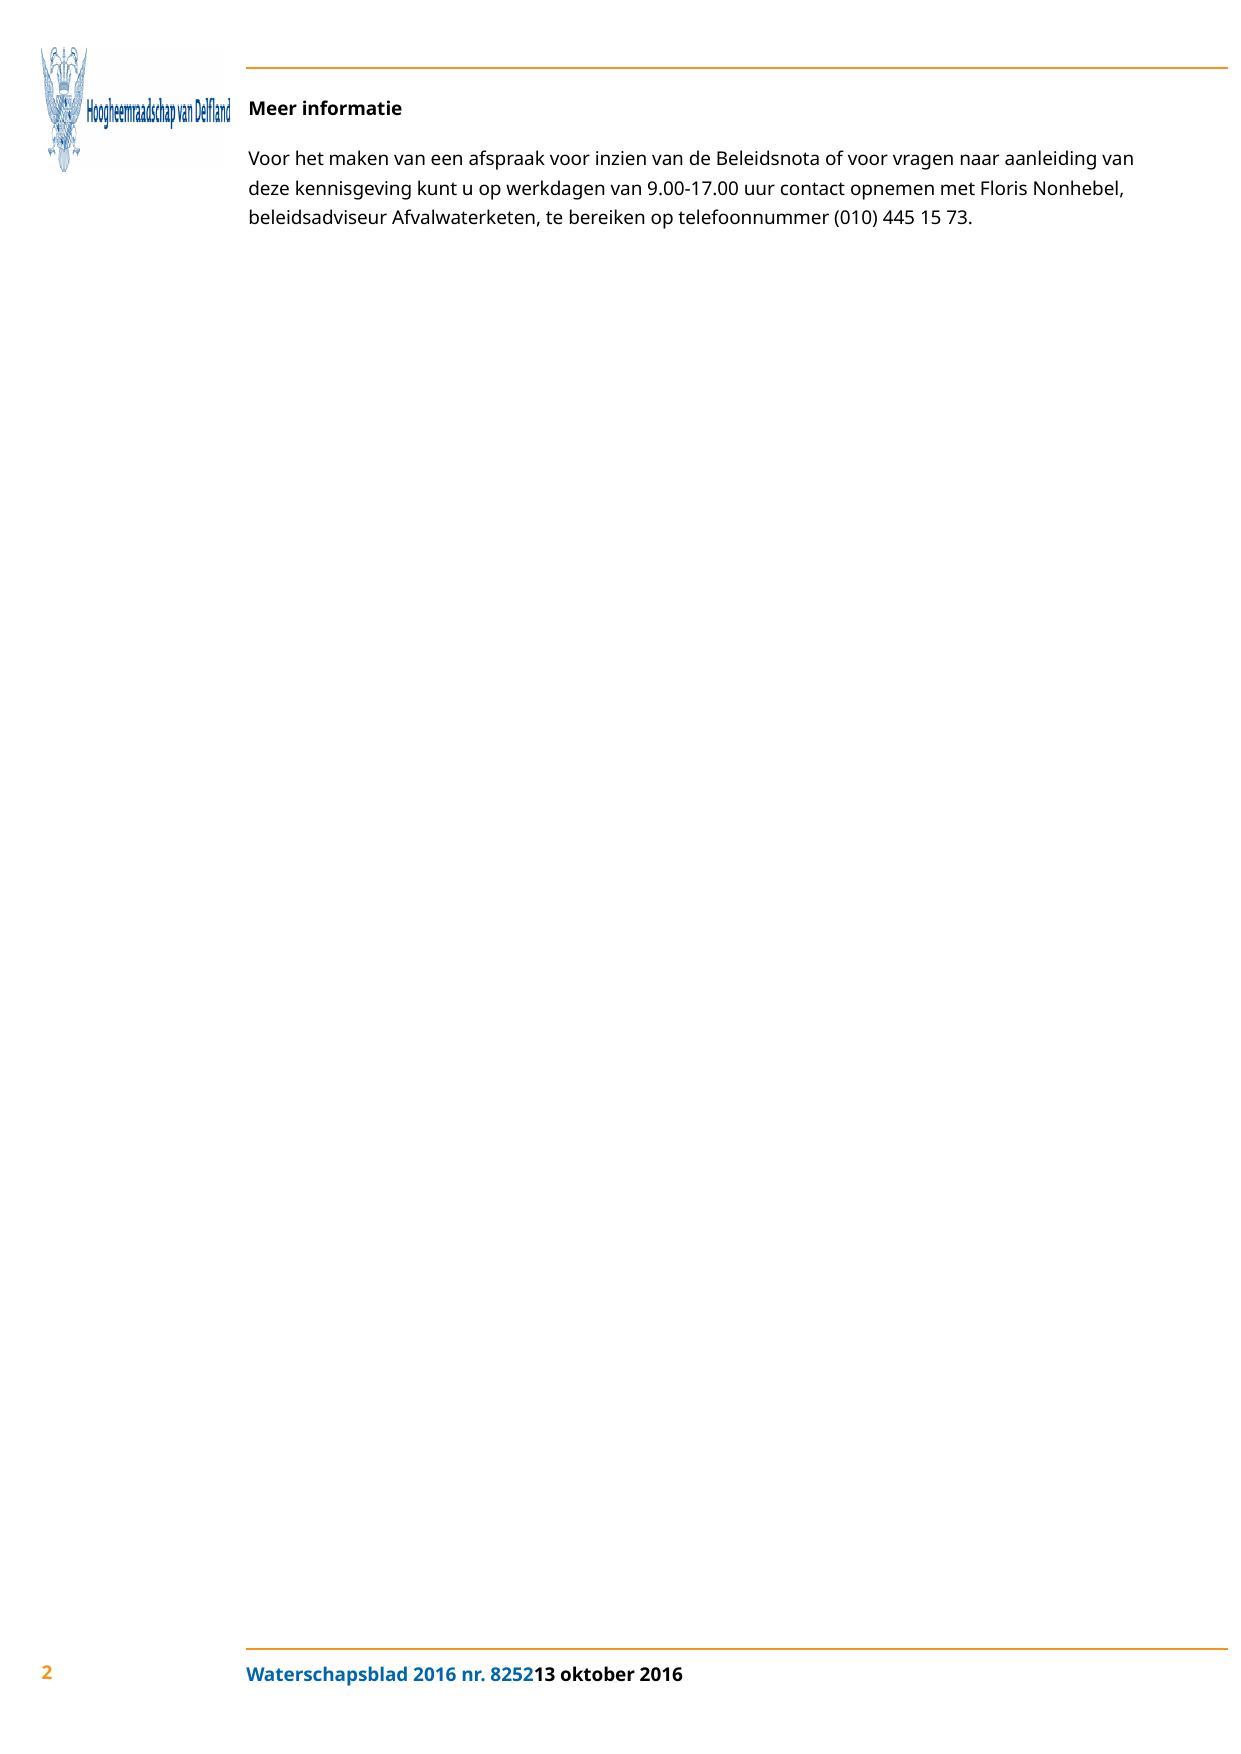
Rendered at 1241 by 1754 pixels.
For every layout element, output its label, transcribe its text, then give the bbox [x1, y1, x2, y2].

text Voor het maken van een afspraak voor inzien van de Beleidsnota of voor vragen naar aanleiding van deze kennisgeving kunt u op werkdagen van 9.00-17.00 uur contact opnemen met Floris Nonhebel, beleidsadviseur Afvalwaterketen, te bereiken op telefoonnummer (010) 445 15 73. [248, 145, 1152, 230]
text Meer informatie [248, 95, 1152, 121]
picture [41, 47, 231, 172]
